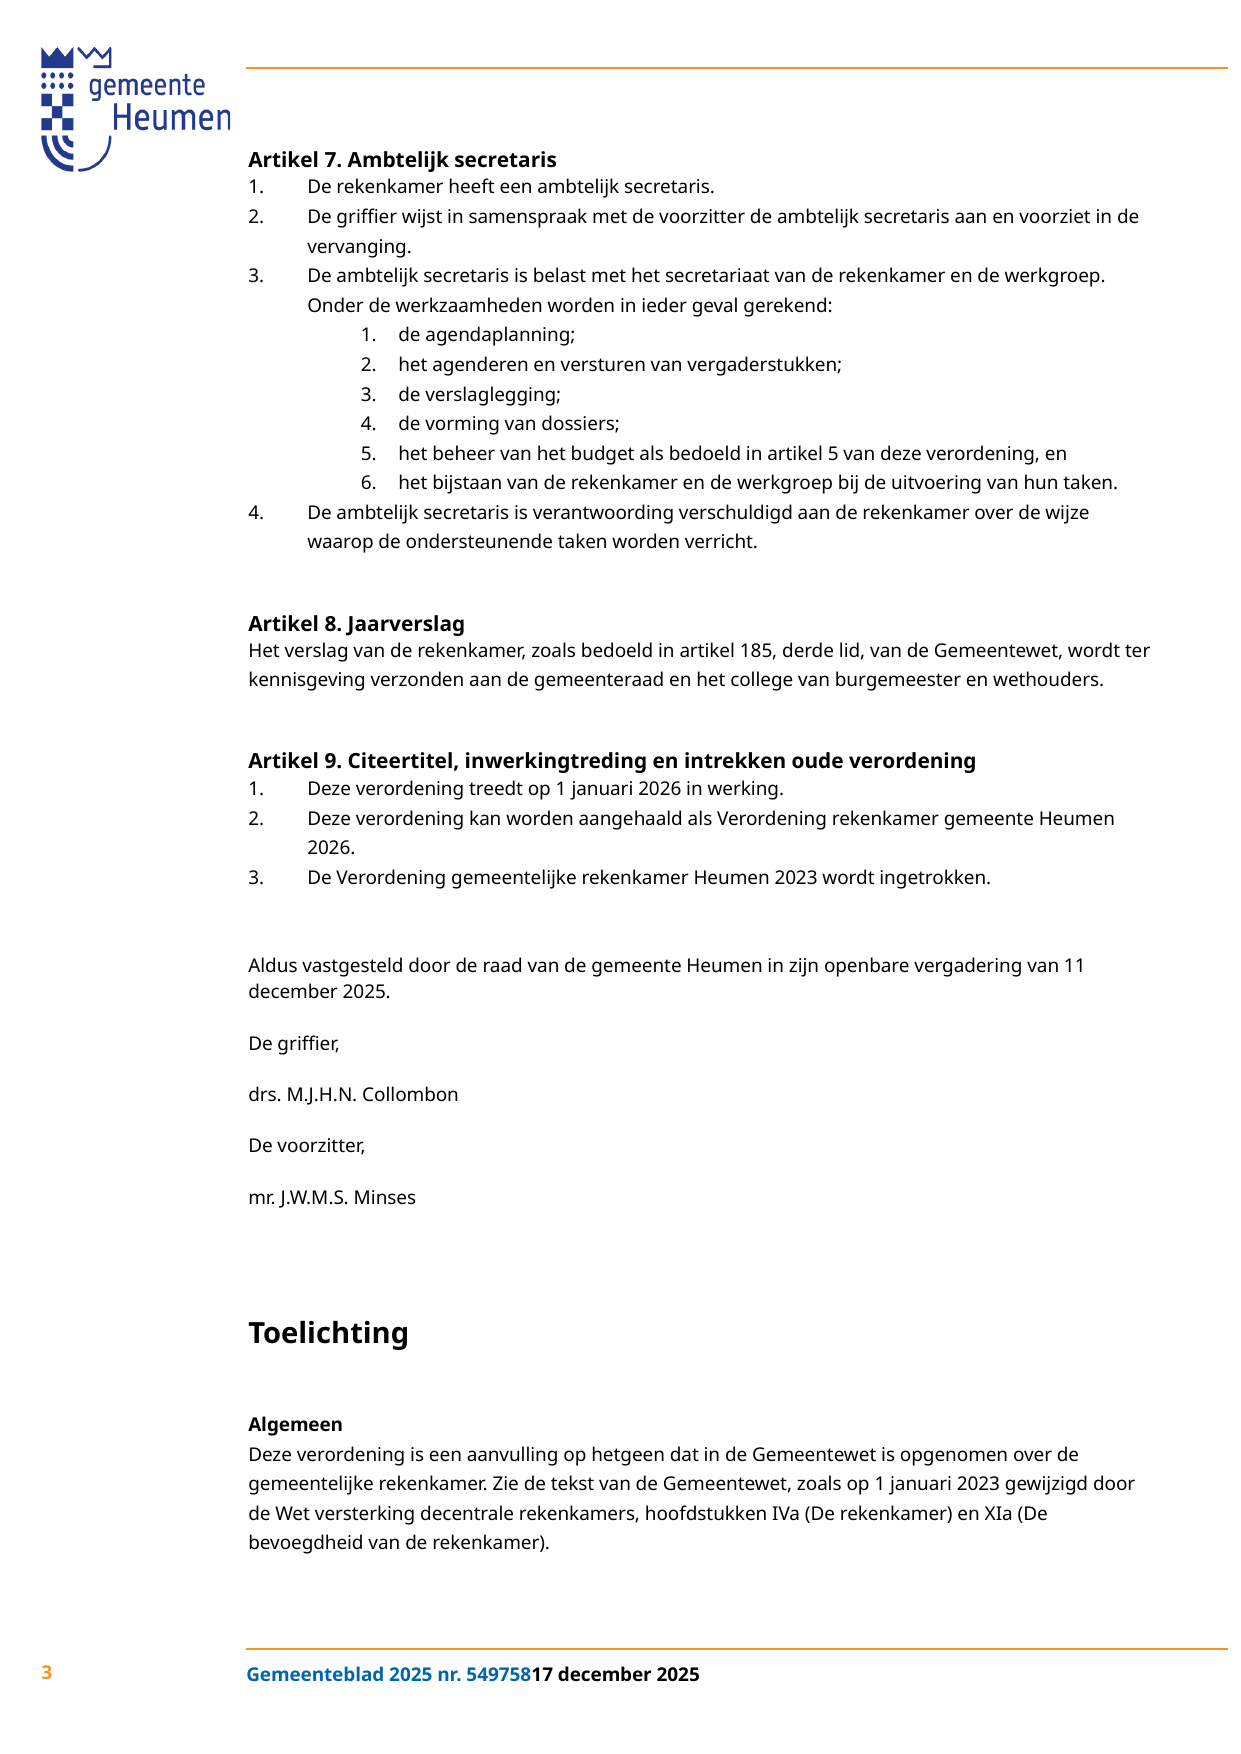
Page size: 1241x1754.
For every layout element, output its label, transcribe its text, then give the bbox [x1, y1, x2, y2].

text Deze verordening is een aanvulling op hetgeen dat in de Gemeentewet is opgenomen over de gemeentelijke rekenkamer. Zie de tekst van de Gemeentewet, zoals op 1 januari 2023 gewijzigd door de Wet versterking decentrale rekenkamers, hoofdstukken IVa (De rekenkamer) en XIa (De bevoegdheid van de rekenkamer). [248, 1441, 1152, 1555]
list de agendaplanning; [361, 322, 1152, 347]
picture [41, 47, 231, 172]
text Artikel 9. Citeertitel, inwerkingtreding en intrekken oude verordening [248, 747, 1152, 775]
list De Verordening gemeentelijke rekenkamer Heumen 2023 wordt ingetrokken. [248, 864, 1152, 889]
list De griffier wijst in samenspraak met de voorzitter de ambtelijk secretaris aan en voorziet in de vervanging. [248, 203, 1152, 258]
text drs. M.J.H.N. Collombon [248, 1081, 1152, 1107]
text Het verslag van de rekenkamer, zoals bedoeld in artikel 185, derde lid, van de Gemeentewet, wordt ter kennisgeving verzonden aan de gemeenteraad en het college van burgemeester en wethouders. [248, 637, 1152, 692]
text Artikel 7. Ambtelijk secretaris [248, 145, 1152, 174]
text De griffier, [248, 1030, 1152, 1056]
text Toelichting [248, 1313, 1152, 1352]
list de vorming van dossiers; [361, 410, 1152, 436]
list Deze verordening kan worden aangehaald als Verordening rekenkamer gemeente Heumen 2026. [248, 805, 1152, 860]
list de verslaglegging; [361, 381, 1152, 406]
text Algemeen [248, 1411, 1152, 1437]
text Artikel 8. Jaarverslag [248, 609, 1152, 637]
list De rekenkamer heeft een ambtelijk secretaris. [248, 174, 1152, 199]
list Deze verordening treedt op 1 januari 2026 in werking. [248, 775, 1152, 801]
list het agenderen en versturen van vergaderstukken; [361, 351, 1152, 377]
list het beheer van het budget als bedoeld in artikel 5 van deze verordening, en [361, 440, 1152, 466]
text Aldus vastgesteld door de raad van de gemeente Heumen in zijn openbare vergadering van 11 december 2025. [248, 953, 1152, 1004]
list het bijstaan van de rekenkamer en de werkgroep bij de uitvoering van hun taken. [361, 469, 1152, 495]
list De ambtelijk secretaris is belast met het secretariaat van de rekenkamer en de werkgroep. Onder de werkzaamheden worden in ieder geval gerekend: [248, 262, 1152, 318]
list De ambtelijk secretaris is verantwoording verschuldigd aan de rekenkamer over de wijze waarop de ondersteunende taken worden verricht. [248, 499, 1152, 554]
text De voorzitter, [248, 1133, 1152, 1158]
text mr. J.W.M.S. Minses [248, 1184, 1152, 1210]
